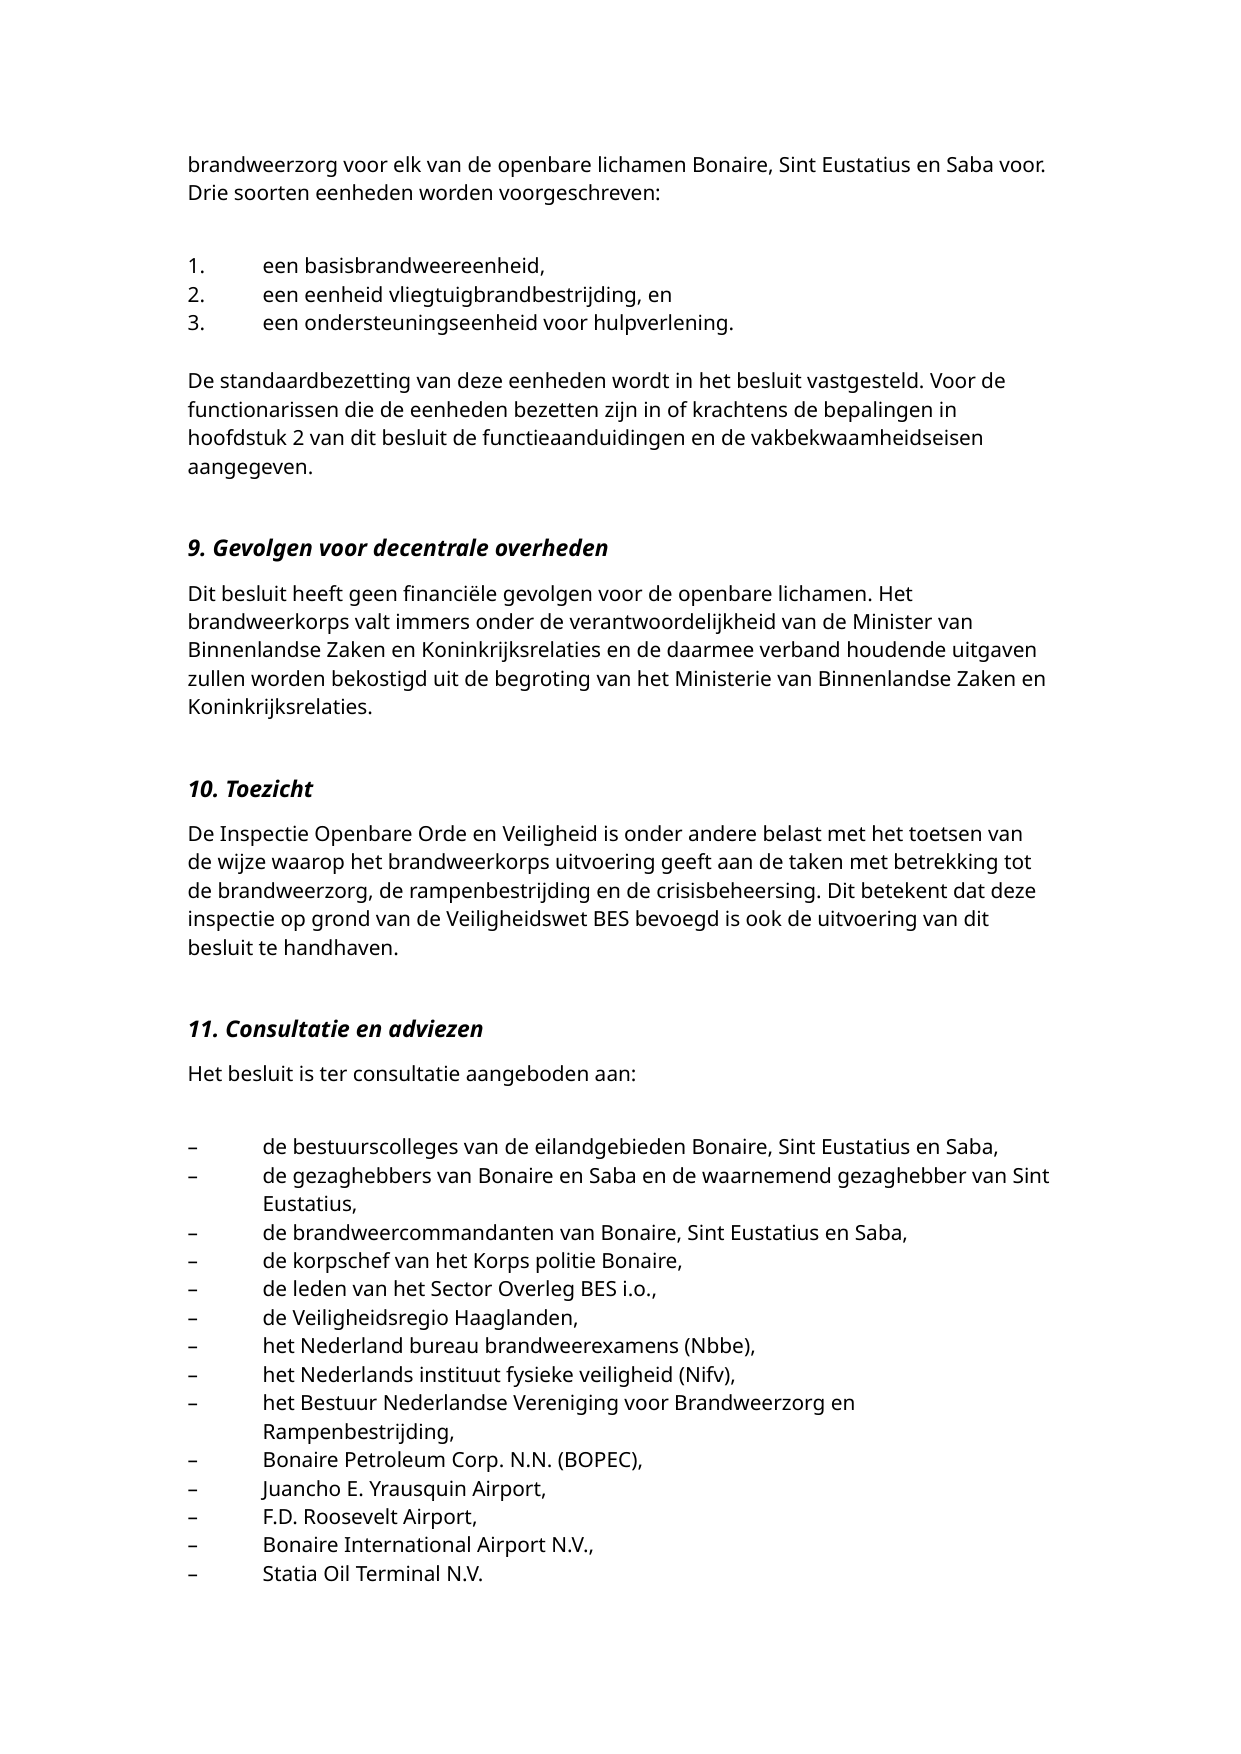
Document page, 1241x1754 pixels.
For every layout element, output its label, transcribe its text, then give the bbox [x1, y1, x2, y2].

subtitle 9. Gevolgen voor decentrale overheden [187, 532, 1053, 564]
text De Inspectie Openbare Orde en Veiligheid is onder andere belast met het toetsen van de wijze waarop het brandweerkorps uitvoering geeft aan de taken met betrekking tot de brandweerzorg, de rampenbestrijding en de crisisbeheersing. Dit betekent dat deze inspectie op grond van de Veiligheidswet BES bevoegd is ook de uitvoering van dit besluit te handhaven. [187, 819, 1053, 961]
subtitle 10. Toezicht [187, 773, 1053, 804]
text Dit besluit heeft geen financiële gevolgen voor de openbare lichamen. Het brandweerkorps valt immers onder de verantwoordelijkheid van de Minister van Binnenlandse Zaken en Koninkrijksrelaties en de daarmee verband houdende uitgaven zullen worden bekostigd uit de begroting van het Ministerie van Binnenlandse Zaken en Koninkrijksrelaties. [187, 579, 1053, 721]
list een eenheid vliegtuigbrandbestrijding, en [187, 280, 1053, 308]
list de leden van het Sector Overleg BES i.o., [187, 1274, 1053, 1303]
list de gezaghebbers van Bonaire en Saba en de waarnemend gezaghebber van Sint Eustatius, [187, 1161, 1053, 1218]
list de brandweercommandanten van Bonaire, Sint Eustatius en Saba, [187, 1218, 1053, 1246]
list Statia Oil Terminal N.V. [187, 1559, 1053, 1587]
list Juancho E. Yrausquin Airport, [187, 1474, 1053, 1502]
list Bonaire Petroleum Corp. N.N. (BOPEC), [187, 1445, 1053, 1474]
list het Nederland bureau brandweerexamens (Nbbe), [187, 1331, 1053, 1360]
subtitle 11. Consultatie en adviezen [187, 1013, 1053, 1044]
list de Veiligheidsregio Haaglanden, [187, 1303, 1053, 1331]
list een ondersteuningseenheid voor hulpverlening. [187, 308, 1053, 337]
text De standaardbezetting van deze eenheden wordt in het besluit vastgesteld. Voor de functionarissen die de eenheden bezetten zijn in of krachtens de bepalingen in hoofdstuk 2 van dit besluit de functieaanduidingen en de vakbekwaamheidseisen aangegeven. [187, 367, 1053, 480]
list een basisbrandweereenheid, [187, 251, 1053, 280]
list F.D. Roosevelt Airport, [187, 1502, 1053, 1531]
list het Bestuur Nederlandse Vereniging voor Brandweerzorg en Rampenbestrijding, [187, 1388, 1053, 1445]
list de bestuurscolleges van de eilandgebieden Bonaire, Sint Eustatius en Saba, [187, 1132, 1053, 1161]
list Bonaire International Airport N.V., [187, 1531, 1053, 1559]
list de korpschef van het Korps politie Bonaire, [187, 1246, 1053, 1274]
list het Nederlands instituut fysieke veiligheid (Nifv), [187, 1360, 1053, 1388]
text brandweerzorg voor elk van de openbare lichamen Bonaire, Sint Eustatius en Saba voor. Drie soorten eenheden worden voorgeschreven: [187, 150, 1053, 207]
text Het besluit is ter consultatie aangeboden aan: [187, 1059, 1053, 1088]
